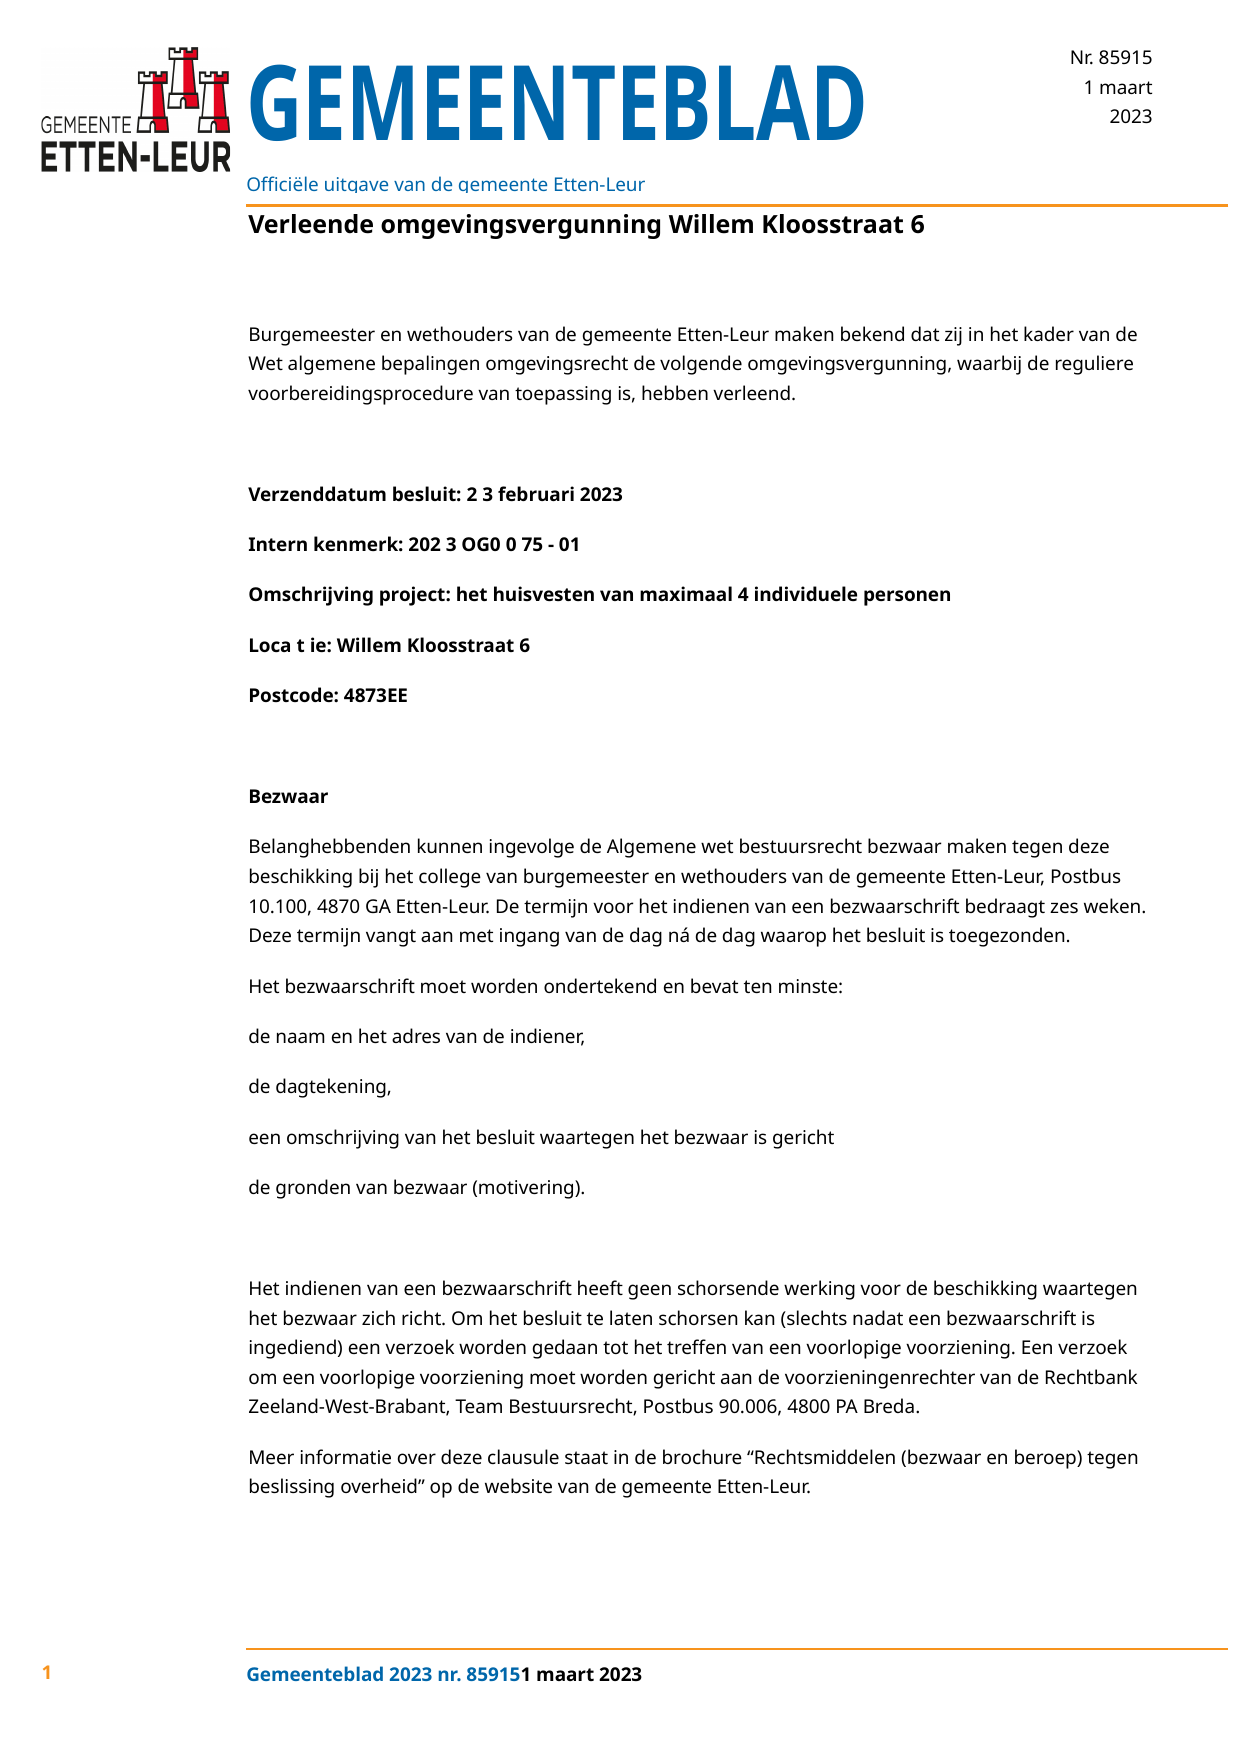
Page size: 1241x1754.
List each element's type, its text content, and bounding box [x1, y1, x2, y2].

text Bezwaar [248, 783, 1152, 809]
text Meer informatie over deze clausule staat in de brochure “Rechtsmiddelen (bezwaar en beroep) tegen beslissing overheid” op de website van de gemeente Etten-Leur. [248, 1444, 1152, 1499]
text Burgemeester en wethouders van de gemeente Etten-Leur maken bekend dat zij in het kader van de Wet algemene bepalingen omgevingsrecht de volgende omgevingsvergunning, waarbij de reguliere voorbereidingsprocedure van toepassing is, hebben verleend. [248, 321, 1152, 406]
text Postcode: 4873EE [248, 682, 1152, 708]
text Intern kenmerk: 202 3 OG0 0 75 - 01 [248, 531, 1152, 557]
text Verzenddatum besluit: 2 3 februari 2023 [248, 481, 1152, 506]
text Omschrijving project: het huisvesten van maximaal 4 individuele personen [248, 582, 1152, 607]
text Loca t ie: Willem Kloosstraat 6 [248, 632, 1152, 658]
text de gronden van bezwaar (motivering). [248, 1174, 1152, 1200]
text Verleende omgevingsvergunning Willem Kloosstraat 6 [248, 207, 1152, 241]
text Het bezwaarschrift moet worden ondertekend en bevat ten minste: [248, 973, 1152, 998]
text Belanghebbenden kunnen ingevolge de Algemene wet bestuursrecht bezwaar maken tegen deze beschikking bij het college van burgemeester en wethouders van de gemeente Etten-Leur, Postbus 10.100, 4870 GA Etten-Leur. De termijn voor het indienen van een bezwaarschrift bedraagt zes weken. Deze termijn vangt aan met ingang van de dag ná de dag waarop het besluit is toegezonden. [248, 834, 1152, 948]
text de dagtekening, [248, 1074, 1152, 1099]
text Het indienen van een bezwaarschrift heeft geen schorsende werking voor de beschikking waartegen het bezwaar zich richt. Om het besluit te laten schorsen kan (slechts nadat een bezwaarschrift is ingediend) een verzoek worden gedaan tot het treffen van een voorlopige voorziening. Een verzoek om een voorlopige voorziening moet worden gericht aan de voorzieningenrechter van de Rechtbank Zeeland-West-Brabant, Team Bestuursrecht, Postbus 90.006, 4800 PA Breda. [248, 1275, 1152, 1419]
text de naam en het adres van de indiener, [248, 1023, 1152, 1049]
picture [41, 47, 231, 172]
text een omschrijving van het besluit waartegen het bezwaar is gericht [248, 1124, 1152, 1150]
